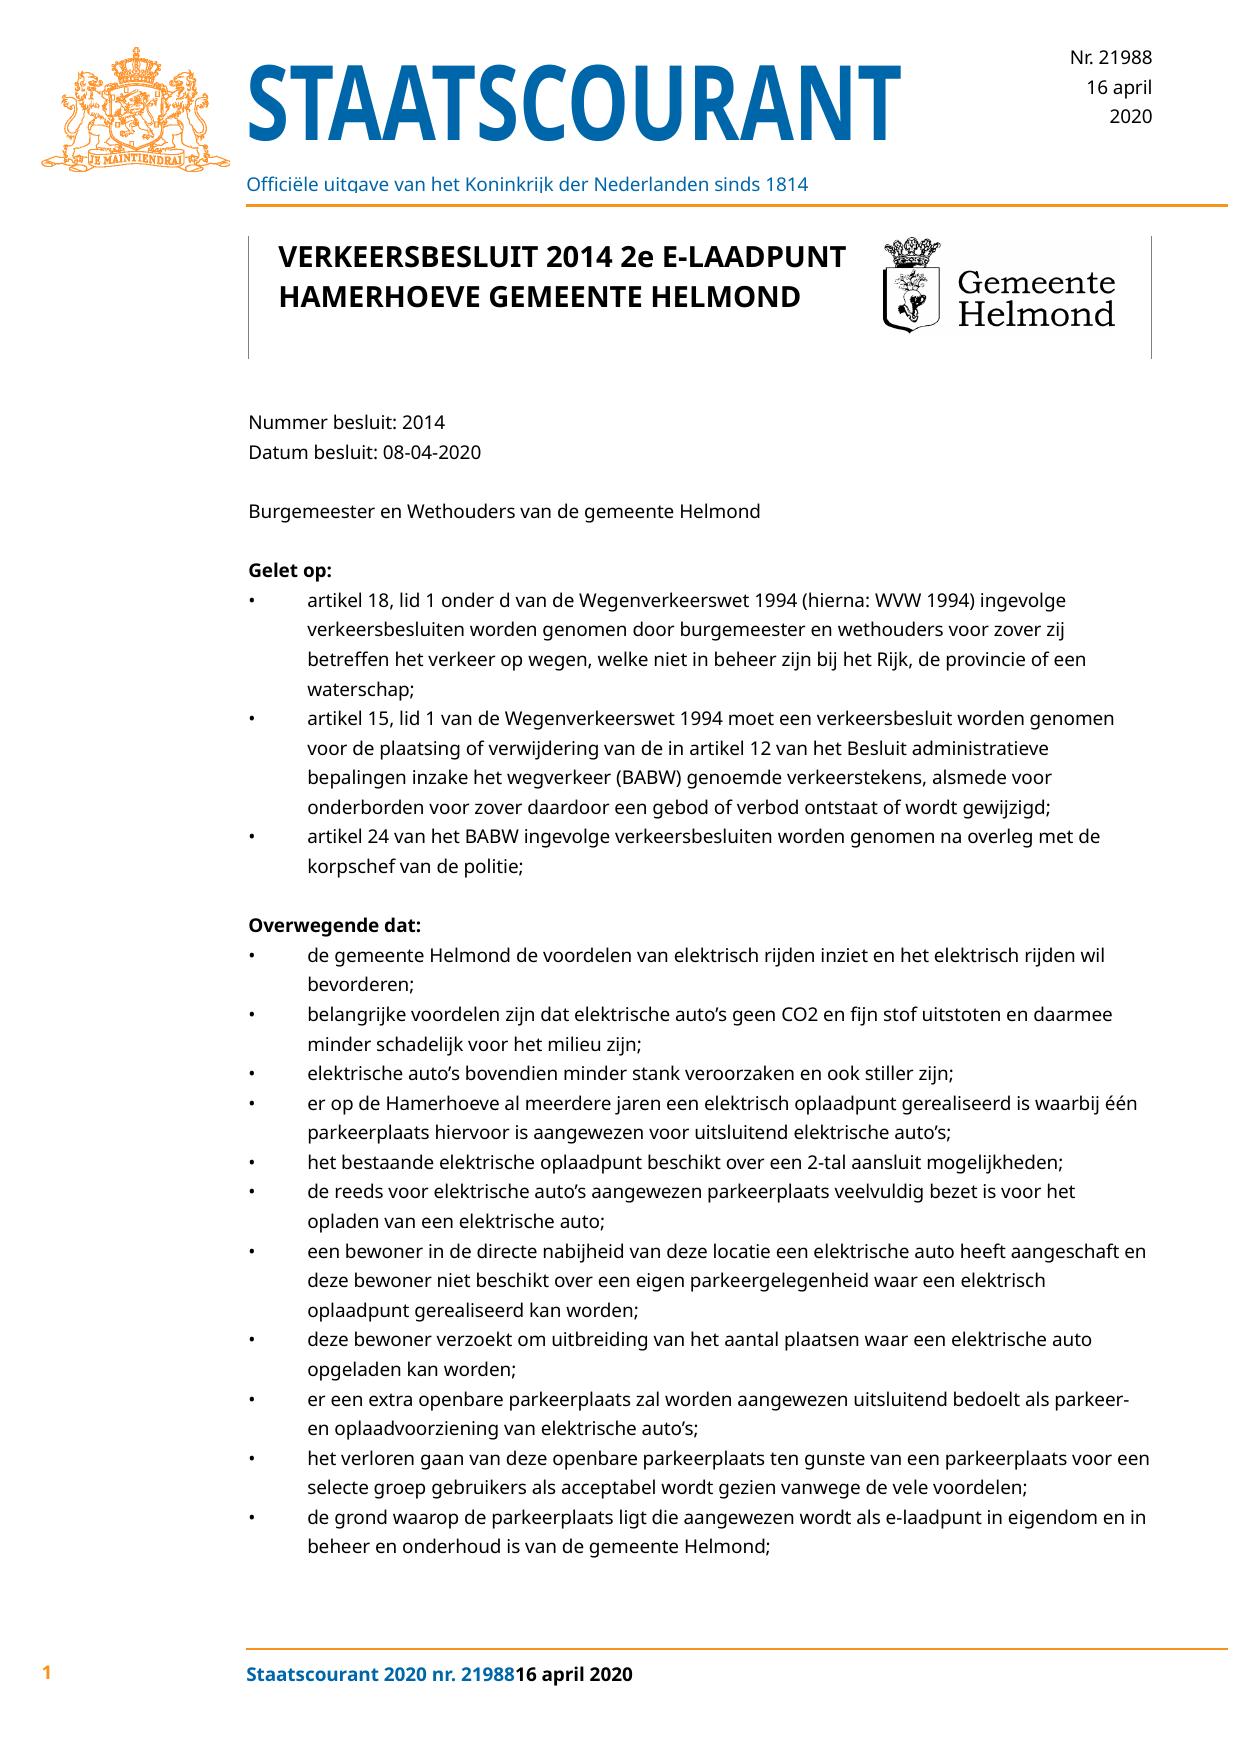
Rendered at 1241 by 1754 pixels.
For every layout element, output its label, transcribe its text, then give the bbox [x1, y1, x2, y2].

table_header [850, 236, 1151, 359]
list er een extra openbare parkeerplaats zal worden aangewezen uitsluitend bedoelt als parkeer- en oplaadvoorziening van elektrische auto’s; [248, 1386, 1152, 1441]
list artikel 18, lid 1 onder d van de Wegenverkeerswet 1994 (hierna: WVW 1994) ingevolge verkeersbesluiten worden genomen door burgemeester en wethouders voor zover zij betreffen het verkeer op wegen, welke niet in beheer zijn bij het Rijk, de provincie of een waterschap; [248, 587, 1152, 702]
text Nummer besluit: 2014 [248, 409, 1152, 435]
list er op de Hamerhoeve al meerdere jaren een elektrisch oplaadpunt gerealiseerd is waarbij één parkeerplaats hiervoor is aangewezen voor uitsluitend elektrische auto’s; [248, 1090, 1152, 1145]
text Gelet op: [248, 557, 1152, 583]
picture [882, 236, 1119, 334]
list het bestaande elektrische oplaadpunt beschikt over een 2-tal aansluit mogelijkheden; [248, 1149, 1152, 1175]
list het verloren gaan van deze openbare parkeerplaats ten gunste van een parkeerplaats voor een selecte groep gebruikers als acceptabel wordt gezien vanwege de vele voordelen; [248, 1445, 1152, 1500]
text Burgemeester en Wethouders van de gemeente Helmond [248, 498, 1152, 524]
list artikel 15, lid 1 van de Wegenverkeerswet 1994 moet een verkeersbesluit worden genomen voor de plaatsing of verwijdering van de in artikel 12 van het Besluit administratieve bepalingen inzake het wegverkeer (BABW) genoemde verkeerstekens, alsmede voor onderborden voor zover daardoor een gebod of verbod ontstaat of wordt gewijzigd; [248, 705, 1152, 820]
list deze bewoner verzoekt om uitbreiding van het aantal plaatsen waar een elektrische auto opgeladen kan worden; [248, 1327, 1152, 1382]
text Datum besluit: 08-04-2020 [248, 439, 1152, 465]
list een bewoner in de directe nabijheid van deze locatie een elektrische auto heeft aangeschaft en deze bewoner niet beschikt over een eigen parkeergelegenheid waar een elektrisch oplaadpunt gerealiseerd kan worden; [248, 1238, 1152, 1323]
list de reeds voor elektrische auto’s aangewezen parkeerplaats veelvuldig bezet is voor het opladen van een elektrische auto; [248, 1179, 1152, 1234]
picture [41, 47, 231, 172]
text Overwegende dat: [248, 912, 1152, 938]
list de gemeente Helmond de voordelen van elektrisch rijden inziet en het elektrisch rijden wil bevorderen; [248, 942, 1152, 997]
list de grond waarop de parkeerplaats ligt die aangewezen wordt als e-laadpunt in eigendom en in beheer en onderhoud is van de gemeente Helmond; [248, 1504, 1152, 1559]
table_header VERKEERSBESLUIT 2014 2e E-LAADPUNT HAMERHOEVE GEMEENTE HELMOND [249, 236, 850, 359]
list artikel 24 van het BABW ingevolge verkeersbesluiten worden genomen na overleg met de korpschef van de politie; [248, 824, 1152, 879]
list belangrijke voordelen zijn dat elektrische auto’s geen CO2 en fijn stof uitstoten en daarmee minder schadelijk voor het milieu zijn; [248, 1001, 1152, 1057]
list elektrische auto’s bovendien minder stank veroorzaken en ook stiller zijn; [248, 1060, 1152, 1086]
